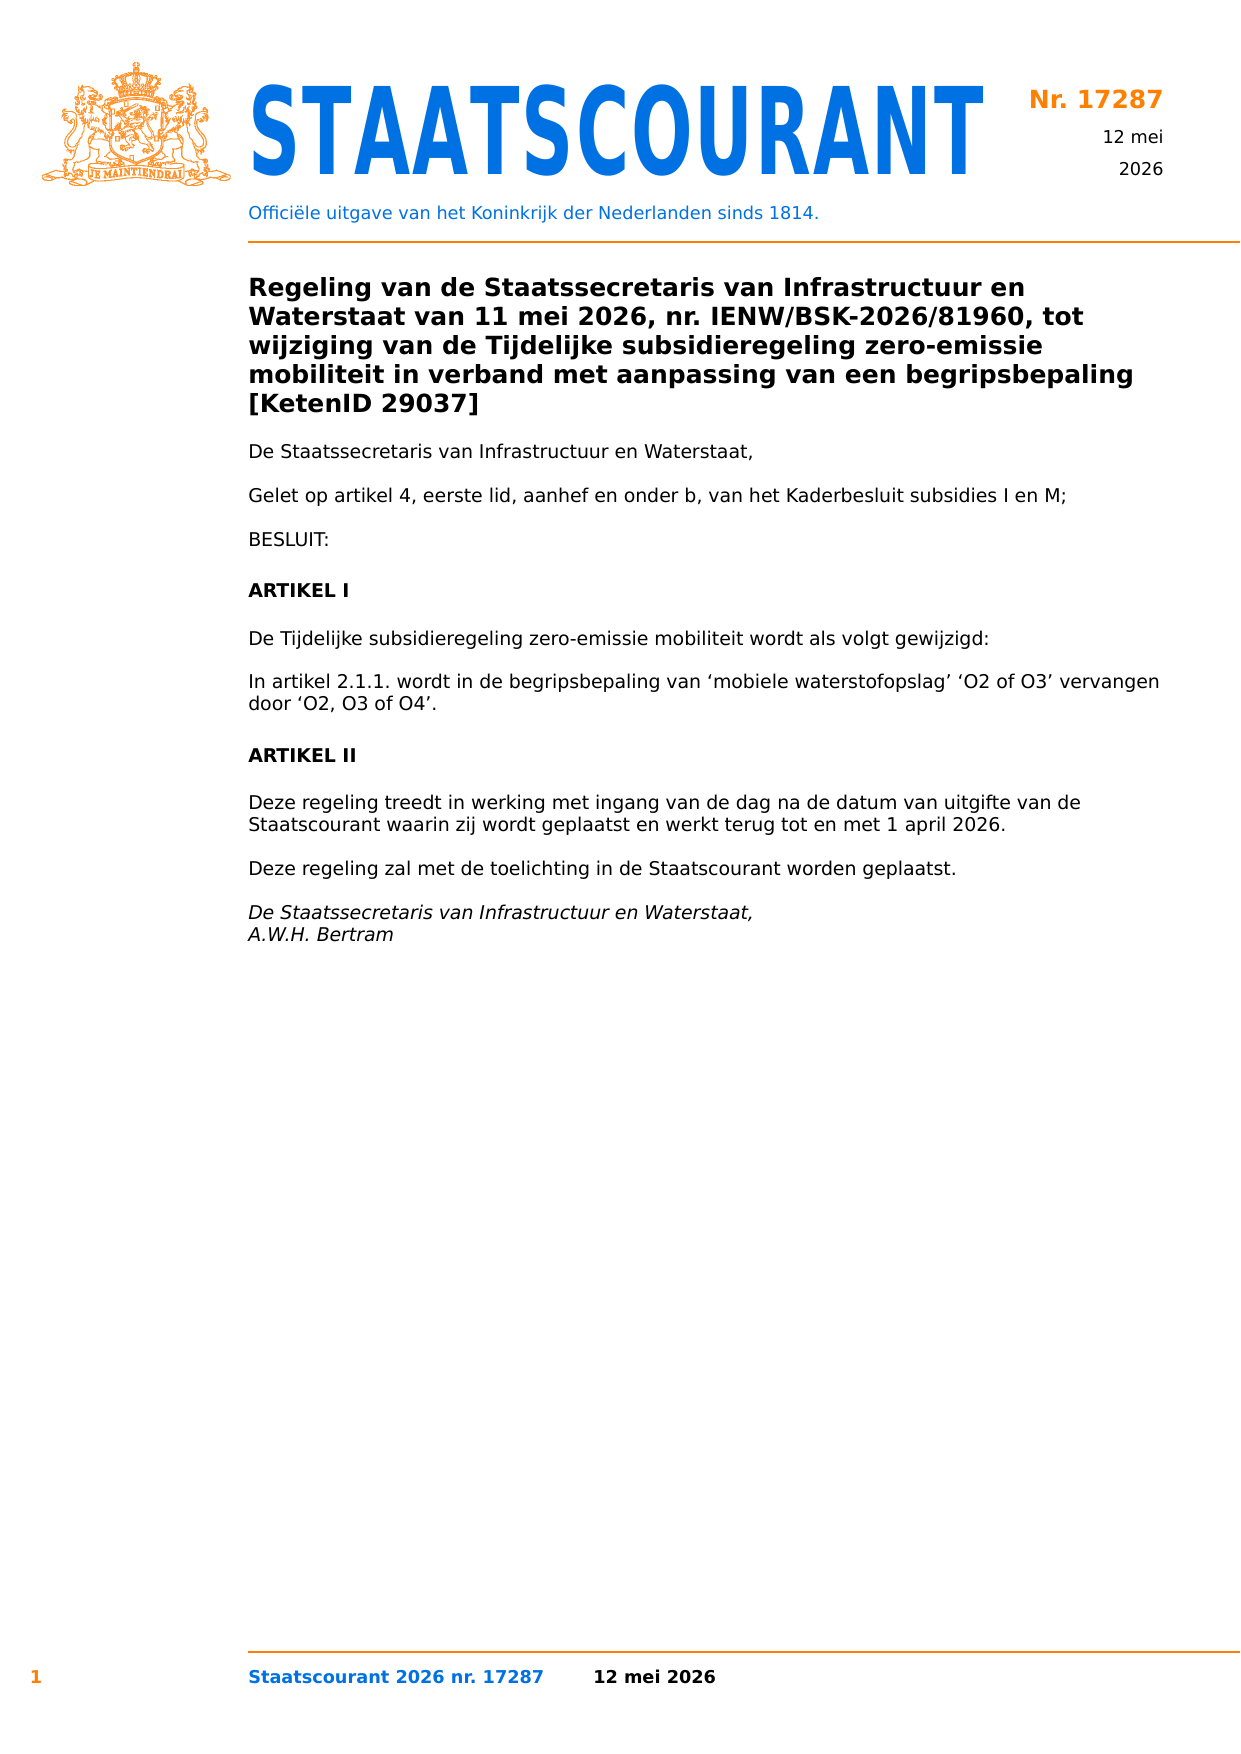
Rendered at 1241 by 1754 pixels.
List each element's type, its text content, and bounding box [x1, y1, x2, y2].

text Deze regeling treedt in werking met ingang van de dag na de datum van uitgifte van de Staatscourant waarin zij wordt geplaatst en werkt terug tot en met 1 april 2026. [248, 792, 1163, 836]
table_header Nr. 17287 [998, 62, 1240, 121]
text Deze regeling zal met de toelichting in de Staatscourant worden geplaatst. [248, 858, 1163, 880]
table_header [25, 62, 248, 241]
subtitle ARTIKEL I [248, 580, 1163, 602]
table_cell 12 mei [998, 121, 1240, 153]
text De Staatssecretaris van Infrastructuur en Waterstaat, [248, 441, 1163, 463]
picture [41, 62, 231, 186]
subtitle Regeling van de Staatssecretaris van Infrastructuur en Waterstaat van 11 mei 2026, nr. IENW/BSK-2026/81960, tot wijziging van de Tijdelijke subsidieregeling zero-emissie mobiliteit in verband met aanpassing van een begripsbepaling [KetenID 29037] [248, 273, 1163, 419]
text In artikel 2.1.1. wordt in de begripsbepaling van ‘mobiele waterstofopslag’ ‘O2 of O3’ vervangen door ‘O2, O3 of O4’. [248, 671, 1163, 715]
table_cell 2026 [998, 153, 1240, 203]
text De Staatssecretaris van Infrastructuur en Waterstaat, A.W.H. Bertram [248, 902, 1163, 946]
text Gelet op artikel 4, eerste lid, aanhef en onder b, van het Kaderbesluit subsidies I en M; [248, 484, 1163, 507]
text BESLUIT: [248, 528, 1163, 550]
table_cell Officiële uitgave van het Koninkrijk der Nederlanden sinds 1814. [248, 203, 1240, 241]
table_header STAATSCOURANT [248, 62, 998, 203]
subtitle ARTIKEL II [248, 745, 1163, 767]
text De Tijdelijke subsidieregeling zero-emissie mobiliteit wordt als volgt gewijzigd: [248, 627, 1163, 649]
